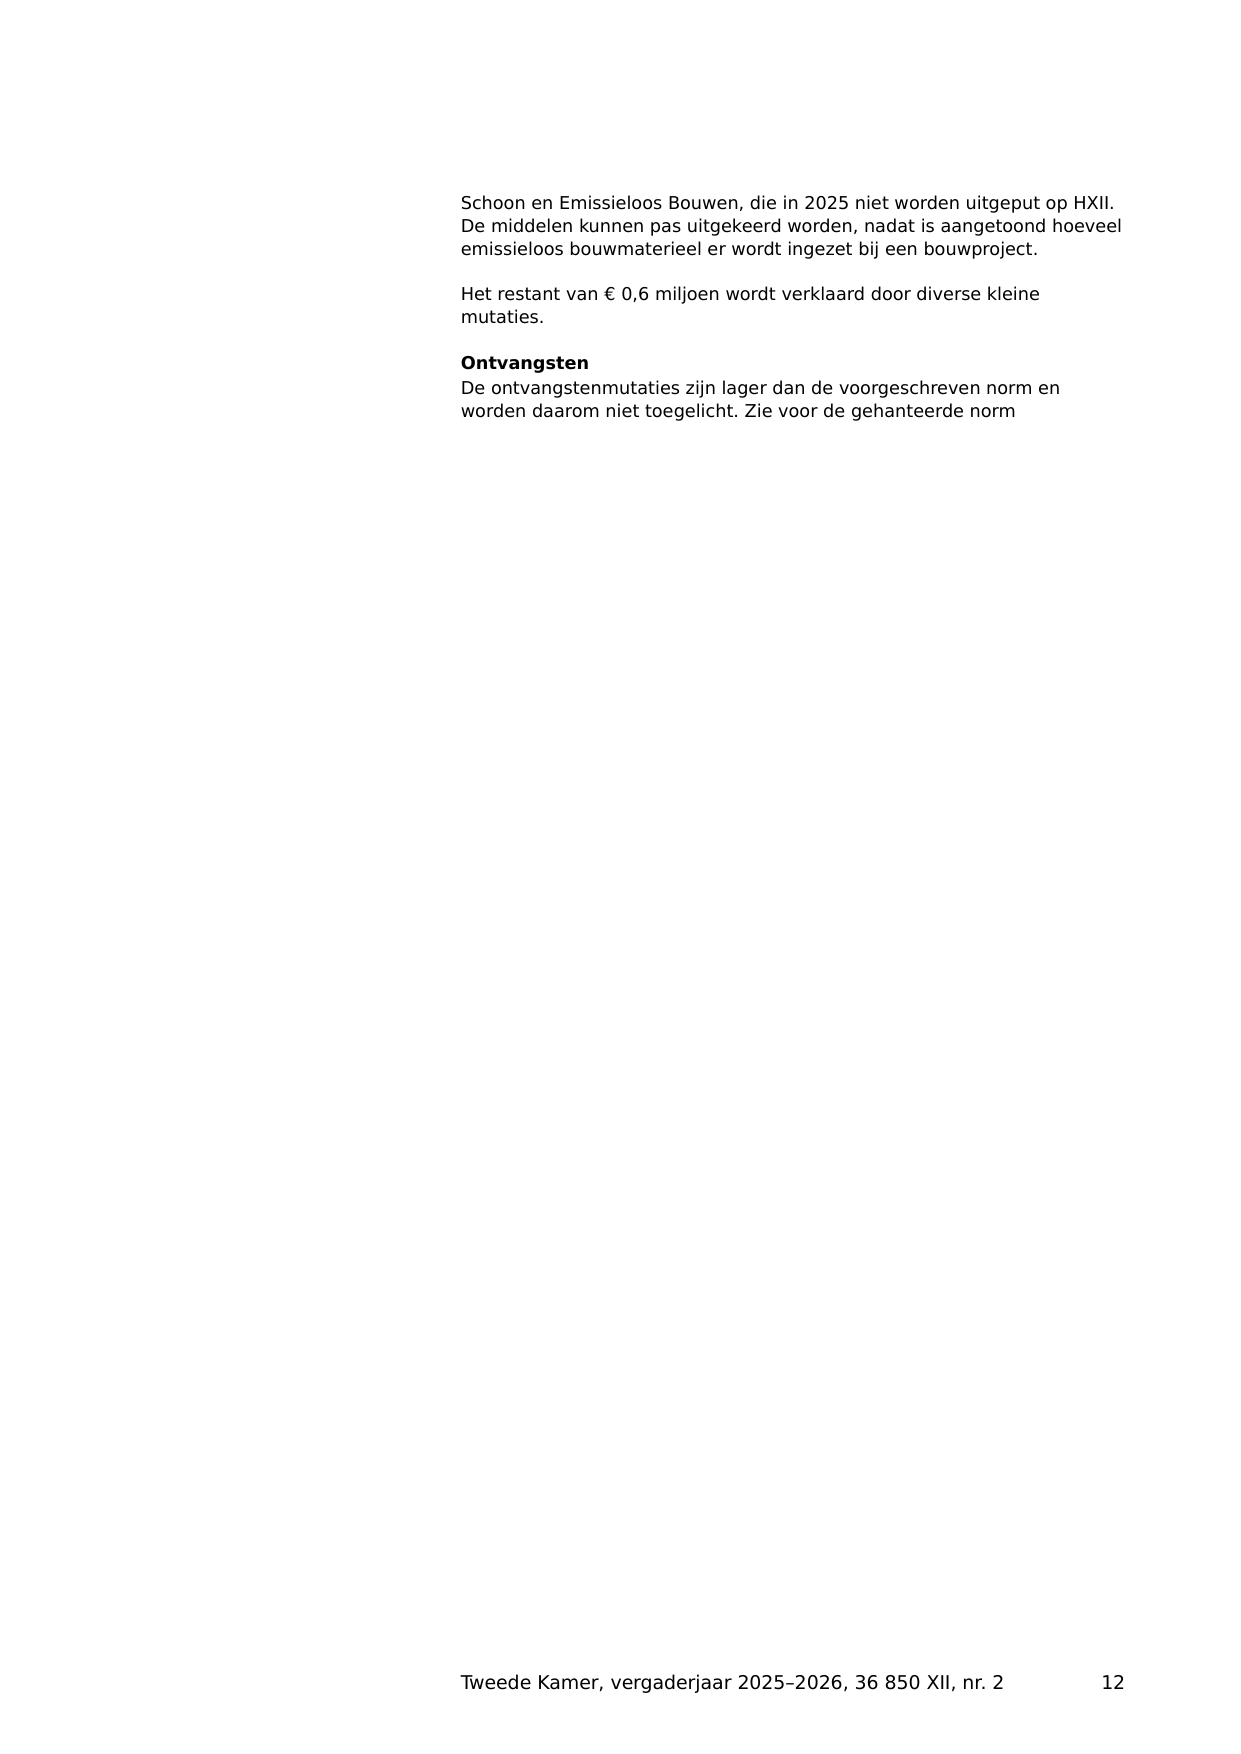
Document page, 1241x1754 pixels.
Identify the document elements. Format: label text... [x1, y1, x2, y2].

text Het restant van € 0,6 miljoen wordt verklaard door diverse kleine mutaties. [461, 282, 1125, 328]
text De ontvangstenmutaties zijn lager dan de voorgeschreven norm en worden daarom niet toegelicht. Zie voor de gehanteerde norm [461, 376, 1125, 422]
text Ontvangsten [461, 351, 1125, 374]
text Schoon en Emissieloos Bouwen, die in 2025 niet worden uitgeput op HXII. De middelen kunnen pas uitgekeerd worden, nadat is aangetoond hoeveel emissieloos bouwmaterieel er wordt ingezet bij een bouwproject. [461, 191, 1125, 259]
